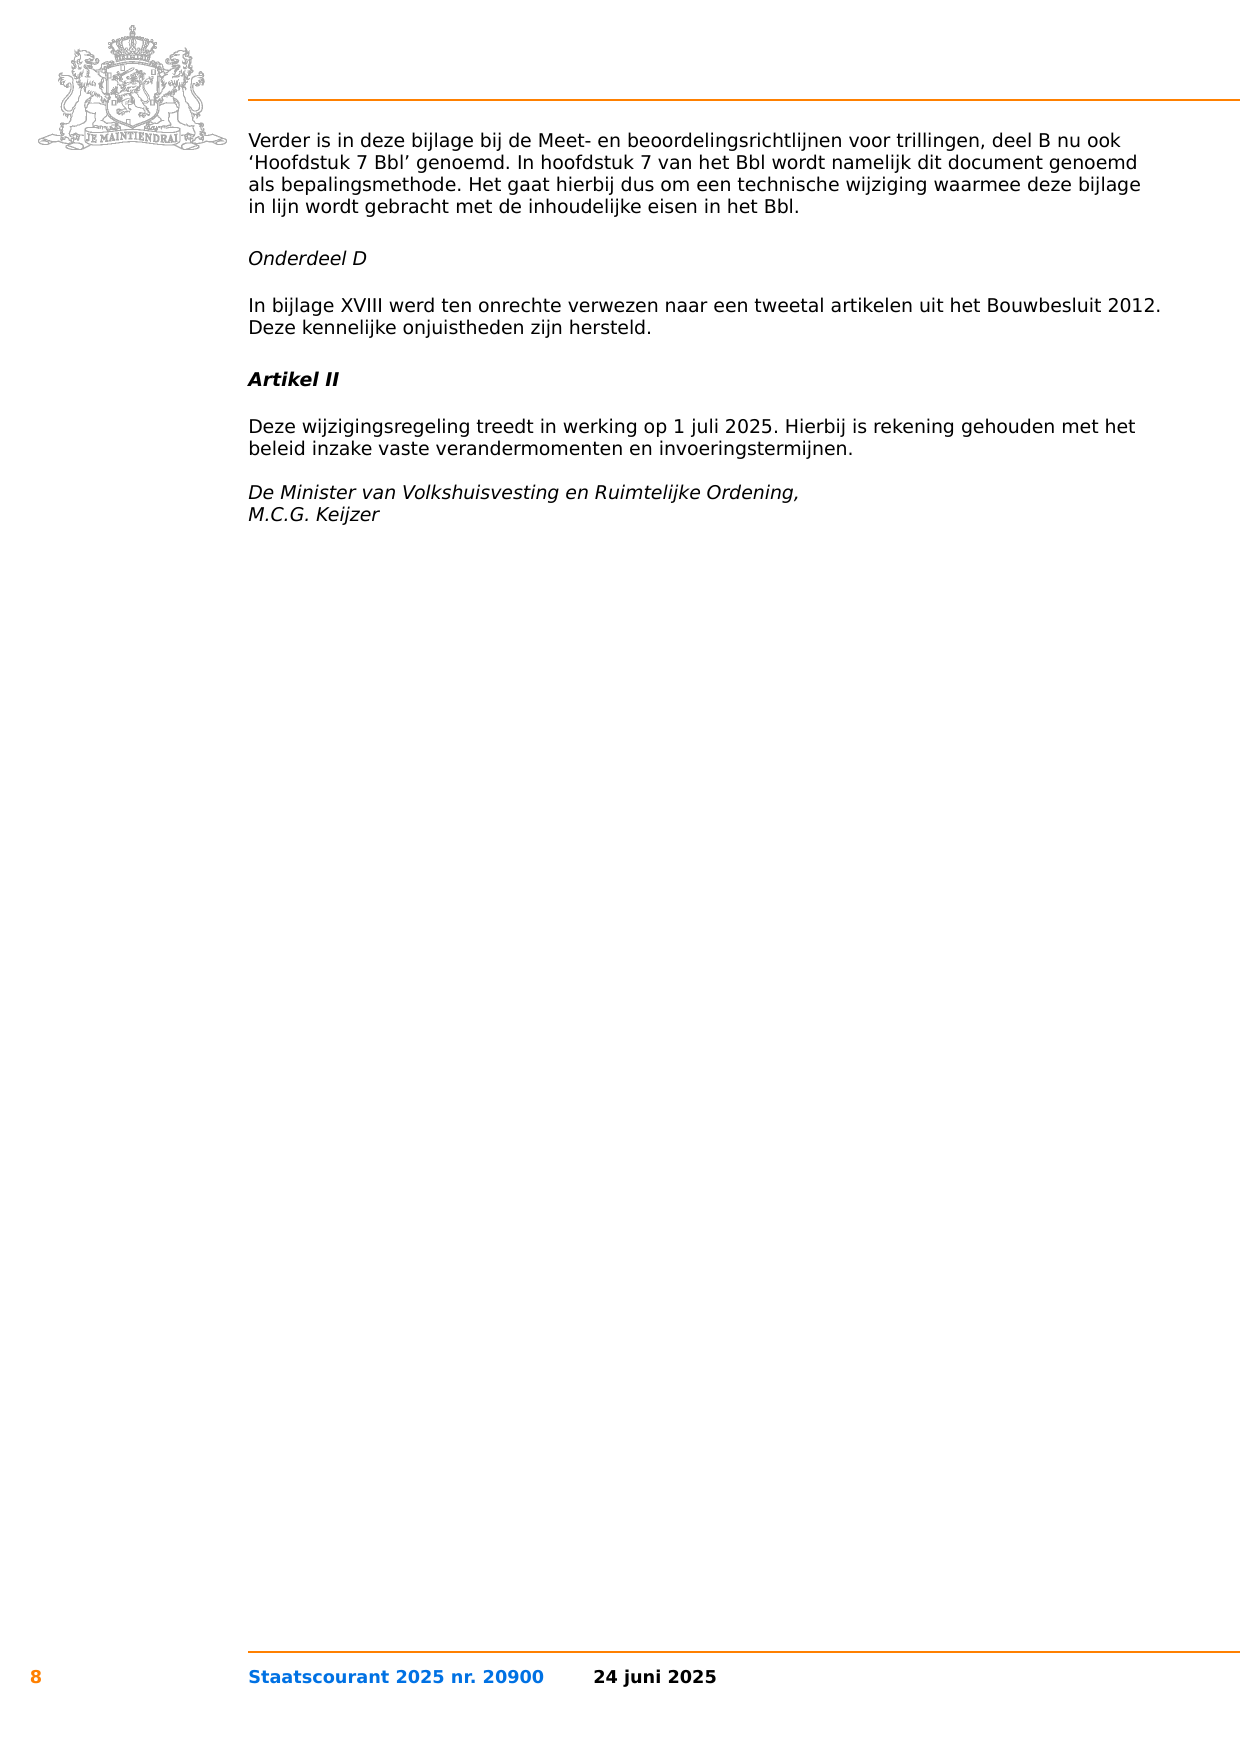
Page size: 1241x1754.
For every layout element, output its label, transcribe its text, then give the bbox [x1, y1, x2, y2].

subtitle Onderdeel D [248, 248, 1163, 270]
text Deze wijzigingsregeling treedt in werking op 1 juli 2025. Hierbij is rekening gehouden met het beleid inzake vaste verandermomenten en invoeringstermijnen. [248, 416, 1163, 460]
picture [38, 25, 227, 150]
text In bijlage XVIII werd ten onrechte verwezen naar een tweetal artikelen uit het Bouwbesluit 2012. Deze kennelijke onjuistheden zijn hersteld. [248, 295, 1163, 339]
text Verder is in deze bijlage bij de Meet- en beoordelingsrichtlijnen voor trillingen, deel B nu ook ‘Hoofdstuk 7 Bbl’ genoemd. In hoofdstuk 7 van het Bbl wordt namelijk dit document genoemd als bepalingsmethode. Het gaat hierbij dus om een technische wijziging waarmee deze bijlage in lijn wordt gebracht met de inhoudelijke eisen in het Bbl. [248, 130, 1163, 218]
text De Minister van Volkshuisvesting en Ruimtelijke Ordening, M.C.G. Keijzer [248, 482, 1163, 526]
subtitle Artikel II [248, 369, 1163, 391]
